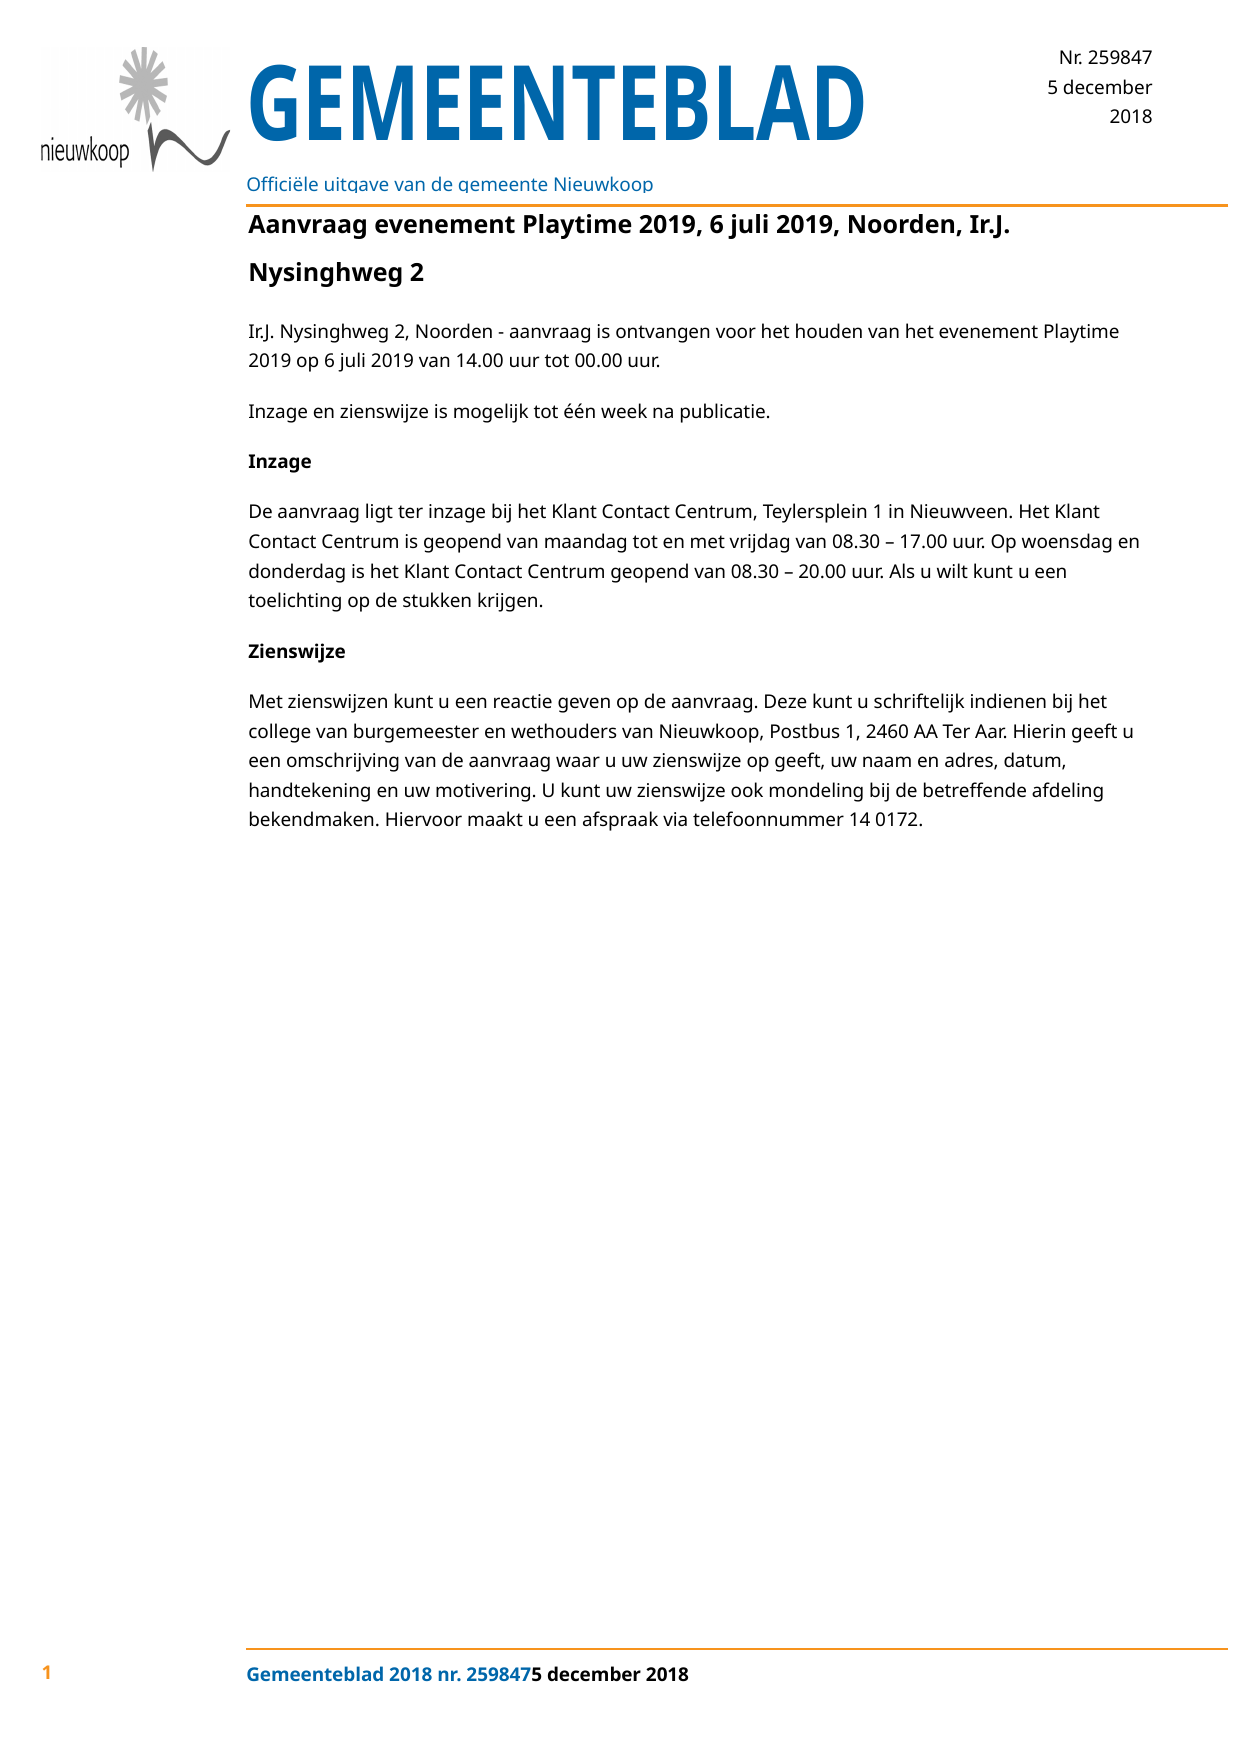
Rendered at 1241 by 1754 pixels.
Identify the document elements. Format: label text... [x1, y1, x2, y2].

text Inzage en zienswijze is mogelijk tot één week na publicatie. [248, 398, 1152, 424]
picture [41, 47, 231, 172]
text Aanvraag evenement Playtime 2019, 6 juli 2019, Noorden, Ir.J. Nysinghweg 2 [248, 207, 1152, 288]
text Inzage [248, 448, 1152, 474]
text De aanvraag ligt ter inzage bij het Klant Contact Centrum, Teylersplein 1 in Nieuwveen. Het Klant Contact Centrum is geopend van maandag tot en met vrijdag van 08.30 – 17.00 uur. Op woensdag en donderdag is het Klant Contact Centrum geopend van 08.30 – 20.00 uur. Als u wilt kunt u een toelichting op de stukken krijgen. [248, 499, 1152, 613]
text Met zienswijzen kunt u een reactie geven op de aanvraag. Deze kunt u schriftelijk indienen bij het college van burgemeester en wethouders van Nieuwkoop, Postbus 1, 2460 AA Ter Aar. Hierin geeft u een omschrijving van de aanvraag waar u uw zienswijze op geeft, uw naam en adres, datum, handtekening en uw motivering. U kunt uw zienswijze ook mondeling bij de betreffende afdeling bekendmaken. Hiervoor maakt u een afspraak via telefoonnummer 14 0172. [248, 688, 1152, 832]
text Ir.J. Nysinghweg 2, Noorden - aanvraag is ontvangen voor het houden van het evenement Playtime 2019 op 6 juli 2019 van 14.00 uur tot 00.00 uur. [248, 318, 1152, 373]
text Zienswijze [248, 638, 1152, 664]
